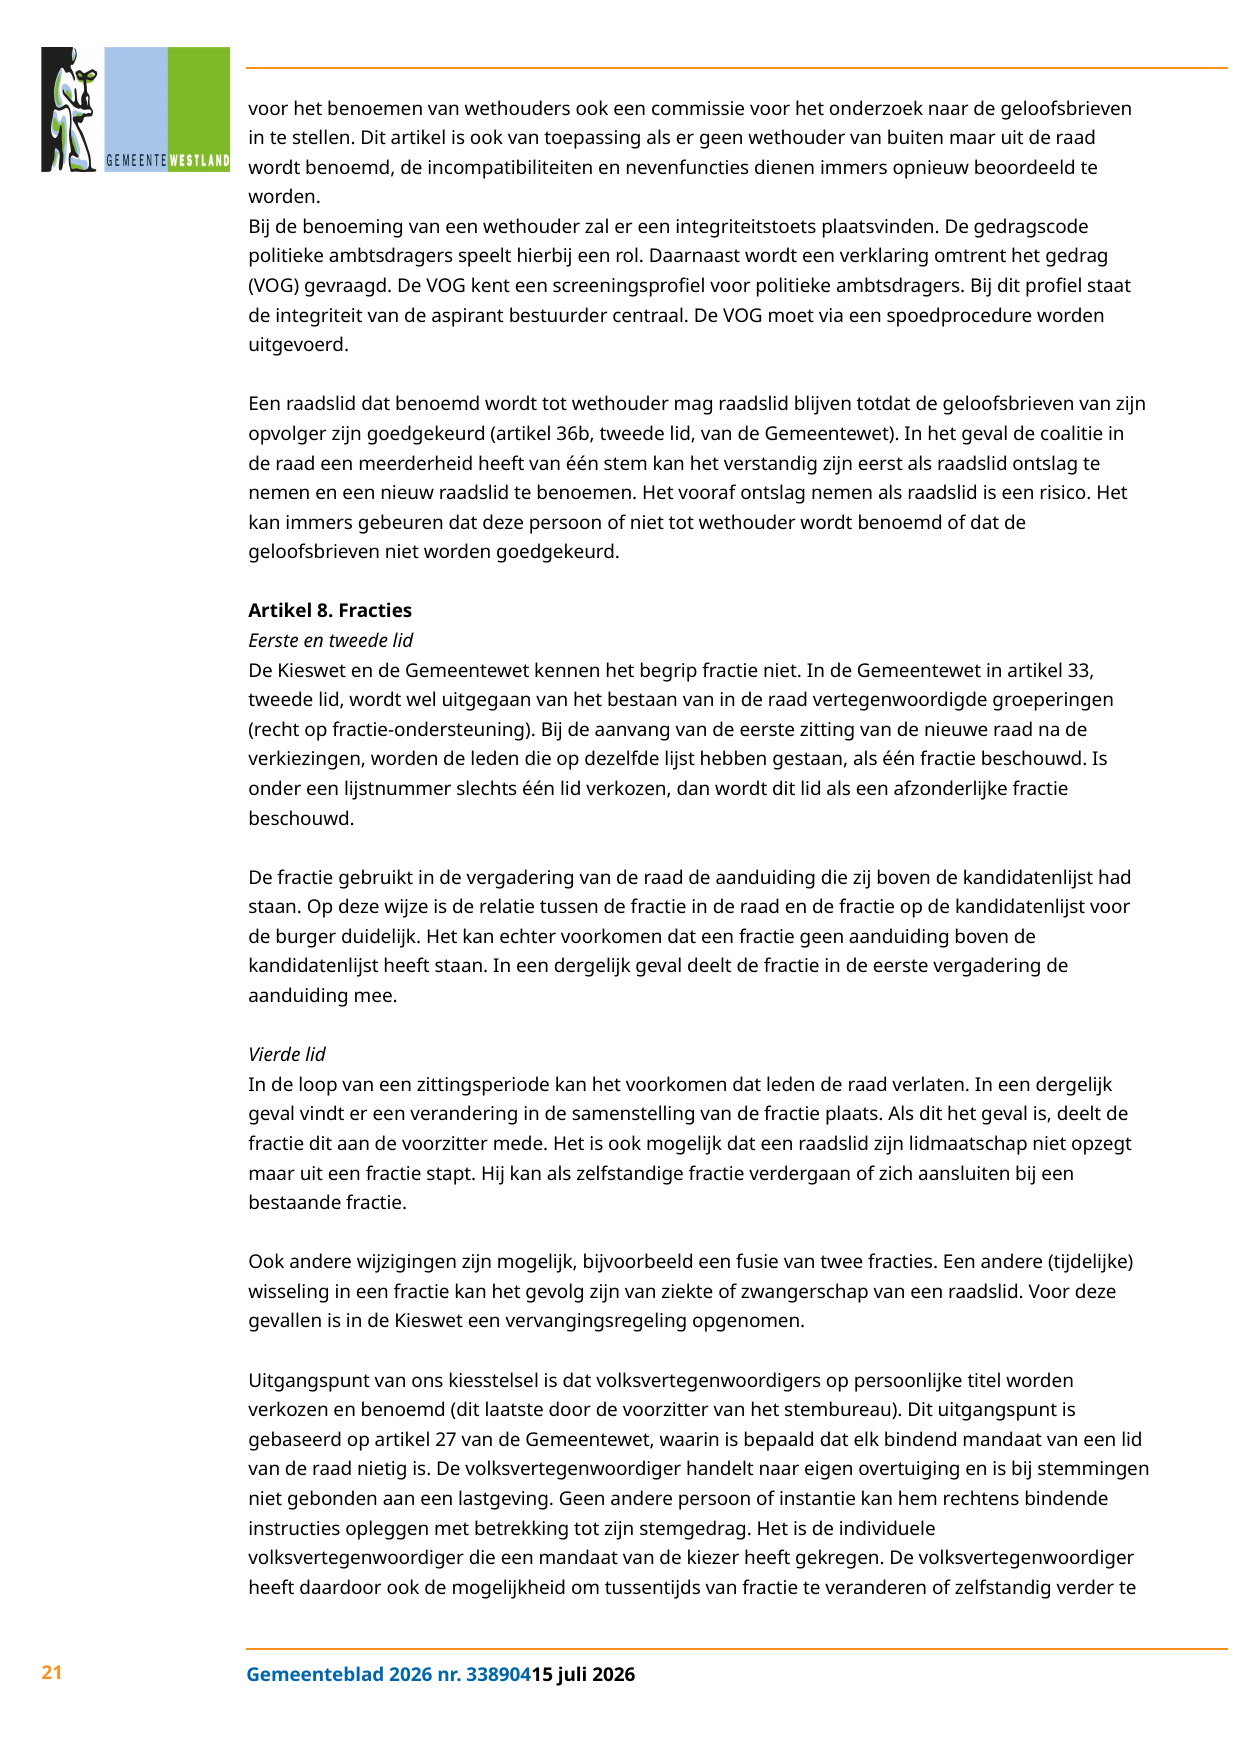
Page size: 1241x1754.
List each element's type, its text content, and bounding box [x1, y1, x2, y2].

picture [41, 47, 231, 172]
text Een raadslid dat benoemd wordt tot wethouder mag raadslid blijven totdat de geloofsbrieven van zijn opvolger zijn goedgekeurd (artikel 36b, tweede lid, van de Gemeentewet). In het geval de coalitie in de raad een meerderheid heeft van één stem kan het verstandig zijn eerst als raadslid ontslag te nemen en een nieuw raadslid te benoemen. Het vooraf ontslag nemen als raadslid is een risico. Het kan immers gebeuren dat deze persoon of niet tot wethouder wordt benoemd of dat de geloofsbrieven niet worden goedgekeurd. [248, 391, 1152, 564]
text Eerste en tweede lid [248, 627, 1152, 653]
text voor het benoemen van wethouders ook een commissie voor het onderzoek naar de geloofsbrieven in te stellen. Dit artikel is ook van toepassing als er geen wethouder van buiten maar uit de raad wordt benoemd, de incompatibiliteiten en nevenfuncties dienen immers opnieuw beoordeeld te worden. [248, 95, 1152, 209]
text De fractie gebruikt in de vergadering van de raad de aanduiding die zij boven de kandidatenlijst had staan. Op deze wijze is de relatie tussen de fractie in de raad en de fractie op de kandidatenlijst voor de burger duidelijk. Het kan echter voorkomen dat een fractie geen aanduiding boven de kandidatenlijst heeft staan. In een dergelijk geval deelt de fractie in de eerste vergadering de aanduiding mee. [248, 864, 1152, 1008]
text In de loop van een zittingsperiode kan het voorkomen dat leden de raad verlaten. In een dergelijk geval vindt er een verandering in de samenstelling van de fractie plaats. Als dit het geval is, deelt de fractie dit aan de voorzitter mede. Het is ook mogelijk dat een raadslid zijn lidmaatschap niet opzegt maar uit een fractie stapt. Hij kan als zelfstandige fractie verdergaan of zich aansluiten bij een bestaande fractie. [248, 1071, 1152, 1215]
text Vierde lid [248, 1041, 1152, 1067]
text Uitgangspunt van ons kiesstelsel is dat volksvertegenwoordigers op persoonlijke titel worden verkozen en benoemd (dit laatste door de voorzitter van het stembureau). Dit uitgangspunt is gebaseerd op artikel 27 van de Gemeentewet, waarin is bepaald dat elk bindend mandaat van een lid van de raad nietig is. De volksvertegenwoordiger handelt naar eigen overtuiging en is bij stemmingen niet gebonden aan een lastgeving. Geen andere persoon of instantie kan hem rechtens bindende instructies opleggen met betrekking tot zijn stemgedrag. Het is de individuele volksvertegenwoordiger die een mandaat van de kiezer heeft gekregen. De volksvertegenwoordiger heeft daardoor ook de mogelijkheid om tussentijds van fractie te veranderen of zelfstandig verder te [248, 1367, 1152, 1600]
text De Kieswet en de Gemeentewet kennen het begrip fractie niet. In de Gemeentewet in artikel 33, tweede lid, wordt wel uitgegaan van het bestaan van in de raad vertegenwoordigde groeperingen (recht op fractie-ondersteuning). Bij de aanvang van de eerste zitting van de nieuwe raad na de verkiezingen, worden de leden die op dezelfde lijst hebben gestaan, als één fractie beschouwd. Is onder een lijstnummer slechts één lid verkozen, dan wordt dit lid als een afzonderlijke fractie beschouwd. [248, 657, 1152, 831]
text Bij de benoeming van een wethouder zal er een integriteitstoets plaatsvinden. De gedragscode politieke ambtsdragers speelt hierbij een rol. Daarnaast wordt een verklaring omtrent het gedrag (VOG) gevraagd. De VOG kent een screeningsprofiel voor politieke ambtsdragers. Bij dit profiel staat de integriteit van de aspirant bestuurder centraal. De VOG moet via een spoedprocedure worden uitgevoerd. [248, 213, 1152, 357]
text Ook andere wijzigingen zijn mogelijk, bijvoorbeeld een fusie van twee fracties. Een andere (tijdelijke) wisseling in een fractie kan het gevolg zijn van ziekte of zwangerschap van een raadslid. Voor deze gevallen is in de Kieswet een vervangingsregeling opgenomen. [248, 1248, 1152, 1333]
text Artikel 8. Fracties [248, 598, 1152, 623]
